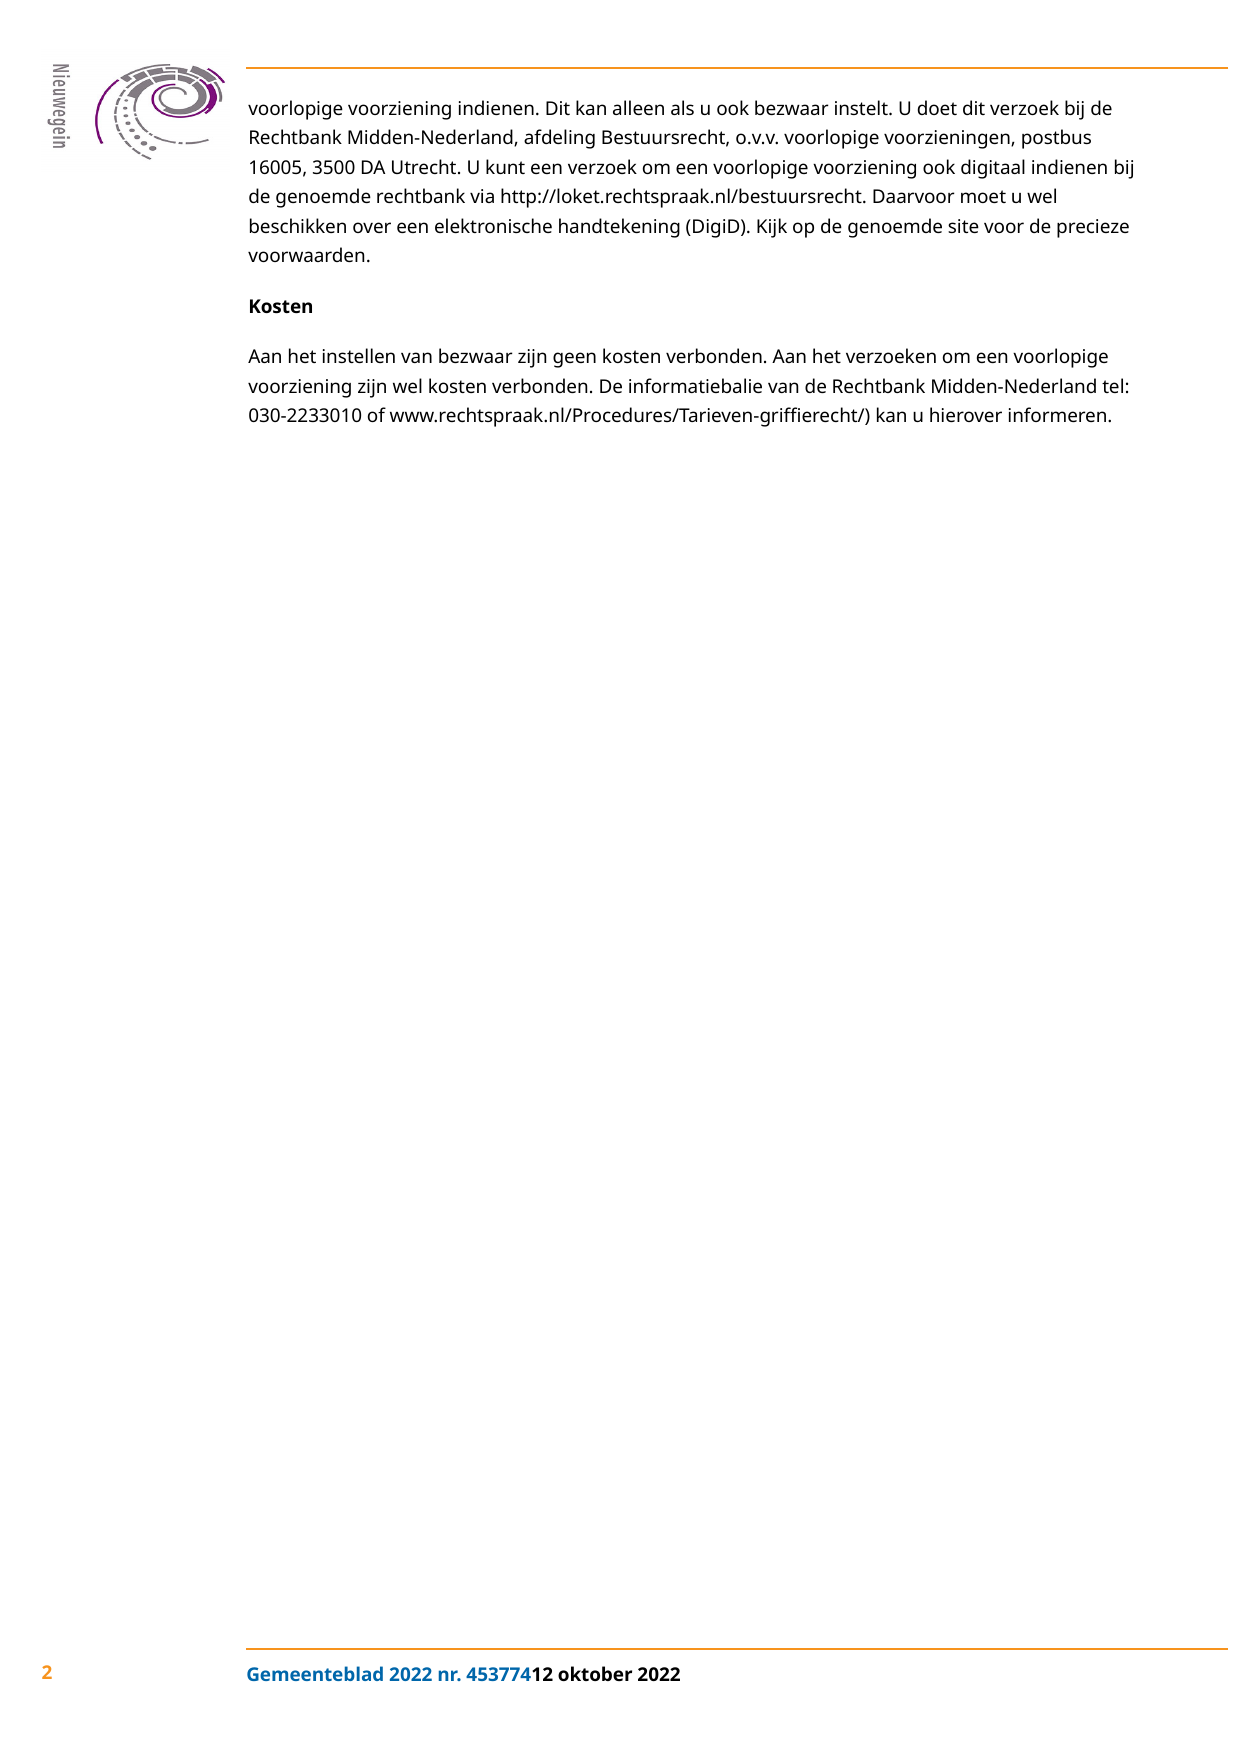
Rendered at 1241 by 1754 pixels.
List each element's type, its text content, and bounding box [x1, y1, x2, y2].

text Kosten [248, 293, 1152, 319]
picture [41, 47, 231, 172]
text Aan het instellen van bezwaar zijn geen kosten verbonden. Aan het verzoeken om een voorlopige voorziening zijn wel kosten verbonden. De informatiebalie van de Rechtbank Midden-Nederland tel: 030-2233010 of www.rechtspraak.nl/Procedures/Tarieven-griffierecht/) kan u hierover informeren. [248, 343, 1152, 428]
text voorlopige voorziening indienen. Dit kan alleen als u ook bezwaar instelt. U doet dit verzoek bij de Rechtbank Midden-Nederland, afdeling Bestuursrecht, o.v.v. voorlopige voorzieningen, postbus 16005, 3500 DA Utrecht. U kunt een verzoek om een voorlopige voorziening ook digitaal indienen bij de genoemde rechtbank via http://loket.rechtspraak.nl/bestuursrecht. Daarvoor moet u wel beschikken over een elektronische handtekening (DigiD). Kijk op de genoemde site voor de precieze voorwaarden. [248, 95, 1152, 268]
